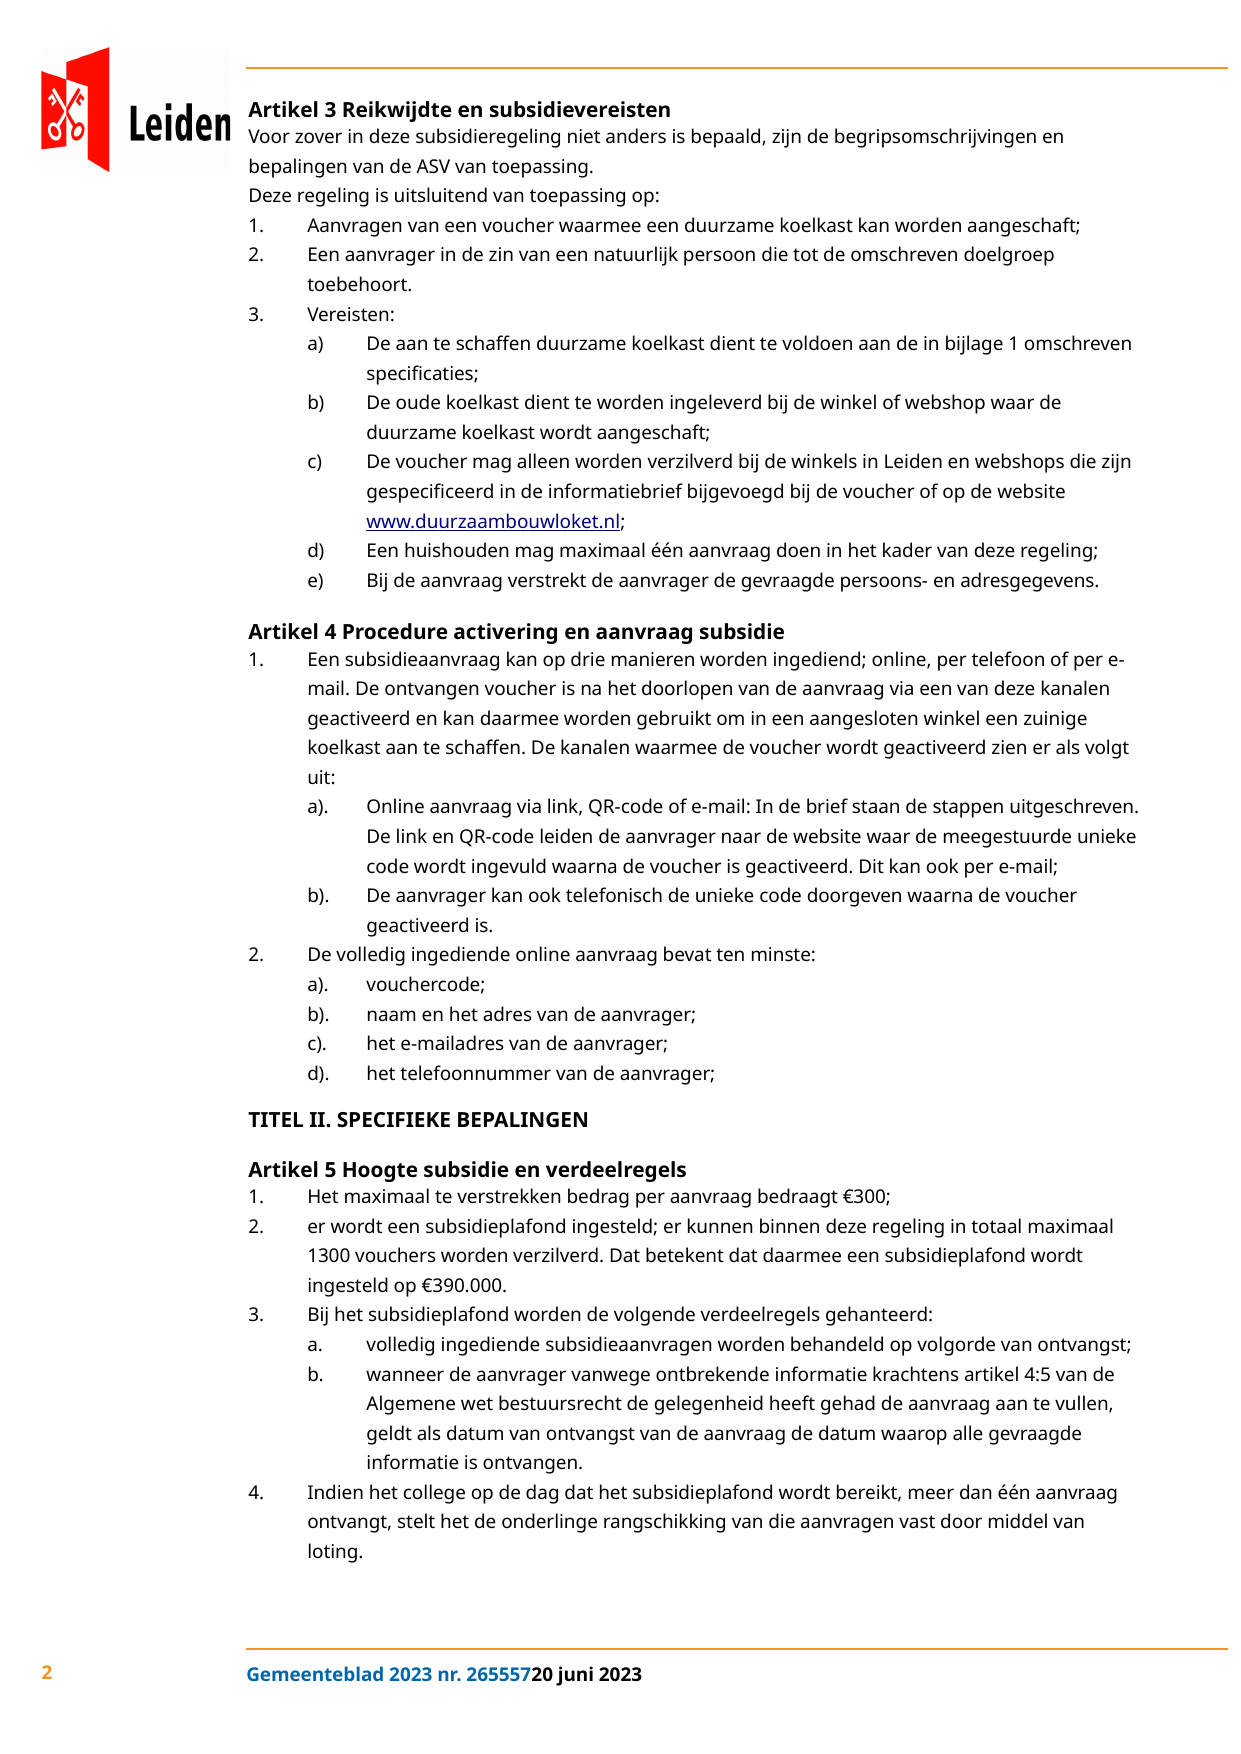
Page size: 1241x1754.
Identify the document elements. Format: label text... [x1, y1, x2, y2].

list volledig ingediende subsidieaanvragen worden behandeld op volgorde van ontvangst; [307, 1331, 1152, 1357]
list het e-mailadres van de aanvrager; [307, 1030, 1152, 1056]
list Een subsidieaanvraag kan op drie manieren worden ingediend; online, per telefoon of per e-mail. De ontvangen voucher is na het doorlopen van de aanvraag via een van deze kanalen geactiveerd en kan daarmee worden gebruikt om in een aangesloten winkel een zuinige koelkast aan te schaffen. De kanalen waarmee de voucher wordt geactiveerd zien er als volgt uit: [248, 646, 1152, 790]
text Artikel 4 Procedure activering en aanvraag subsidie [248, 617, 1152, 646]
list Bij de aanvraag verstrekt de aanvrager de gevraagde persoons- en adresgegevens. [307, 567, 1152, 593]
list vouchercode; [307, 971, 1152, 997]
list wanneer de aanvrager vanwege ontbrekende informatie krachtens artikel 4:5 van de Algemene wet bestuursrecht de gelegenheid heeft gehad de aanvraag aan te vullen, geldt als datum van ontvangst van de aanvraag de datum waarop alle gevraagde informatie is ontvangen. [307, 1361, 1152, 1475]
list Bij het subsidieplafond worden de volgende verdeelregels gehanteerd: [248, 1302, 1152, 1327]
text Deze regeling is uitsluitend van toepassing op: [248, 182, 1152, 208]
list loting. [248, 1538, 1152, 1564]
list Het maximaal te verstrekken bedrag per aanvraag bedraagt €300; [248, 1183, 1152, 1209]
list het telefoonnummer van de aanvrager; [307, 1060, 1152, 1086]
picture [41, 47, 231, 172]
list ontvangt, stelt het de onderlinge rangschikking van die aanvragen vast door middel van [248, 1509, 1152, 1534]
list er wordt een subsidieplafond ingesteld; er kunnen binnen deze regeling in totaal maximaal 1300 vouchers worden verzilverd. Dat betekent dat daarmee een subsidieplafond wordt ingesteld op €390.000. [248, 1213, 1152, 1298]
list De aan te schaffen duurzame koelkast dient te voldoen aan de in bijlage 1 omschreven specificaties; [307, 330, 1152, 386]
list Een aanvrager in de zin van een natuurlijk persoon die tot de omschreven doelgroep toebehoort. [248, 242, 1152, 297]
list De voucher mag alleen worden verzilverd bij de winkels in Leiden en webshops die zijn gespecificeerd in de informatiebrief bijgevoegd bij de voucher of op de website www.duurzaambouwloket.nl; [307, 449, 1152, 533]
list Vereisten: [248, 301, 1152, 326]
list De volledig ingediende online aanvraag bevat ten minste: [248, 942, 1152, 967]
text TITEL II. SPECIFIEKE BEPALINGEN [248, 1106, 1152, 1134]
list Aanvragen van een voucher waarmee een duurzame koelkast kan worden aangeschaft; [248, 212, 1152, 238]
text Voor zover in deze subsidieregeling niet anders is bepaald, zijn de begripsomschrijvingen en bepalingen van de ASV van toepassing. [248, 123, 1152, 178]
list De aanvrager kan ook telefonisch de unieke code doorgeven waarna de voucher geactiveerd is. [307, 882, 1152, 938]
list Online aanvraag via link, QR-code of e-mail: In de brief staan de stappen uitgeschreven. De link en QR-code leiden de aanvrager naar de website waar de meegestuurde unieke code wordt ingevuld waarna de voucher is geactiveerd. Dit kan ook per e-mail; [307, 794, 1152, 879]
list Indien het college op de dag dat het subsidieplafond wordt bereikt, meer dan één aanvraag [248, 1479, 1152, 1505]
text Artikel 5 Hoogte subsidie en verdeelregels [248, 1155, 1152, 1183]
text Artikel 3 Reikwijdte en subsidievereisten [248, 95, 1152, 123]
list Een huishouden mag maximaal één aanvraag doen in het kader van deze regeling; [307, 537, 1152, 563]
list naam en het adres van de aanvrager; [307, 1001, 1152, 1027]
list De oude koelkast dient te worden ingeleverd bij de winkel of webshop waar de duurzame koelkast wordt aangeschaft; [307, 389, 1152, 445]
